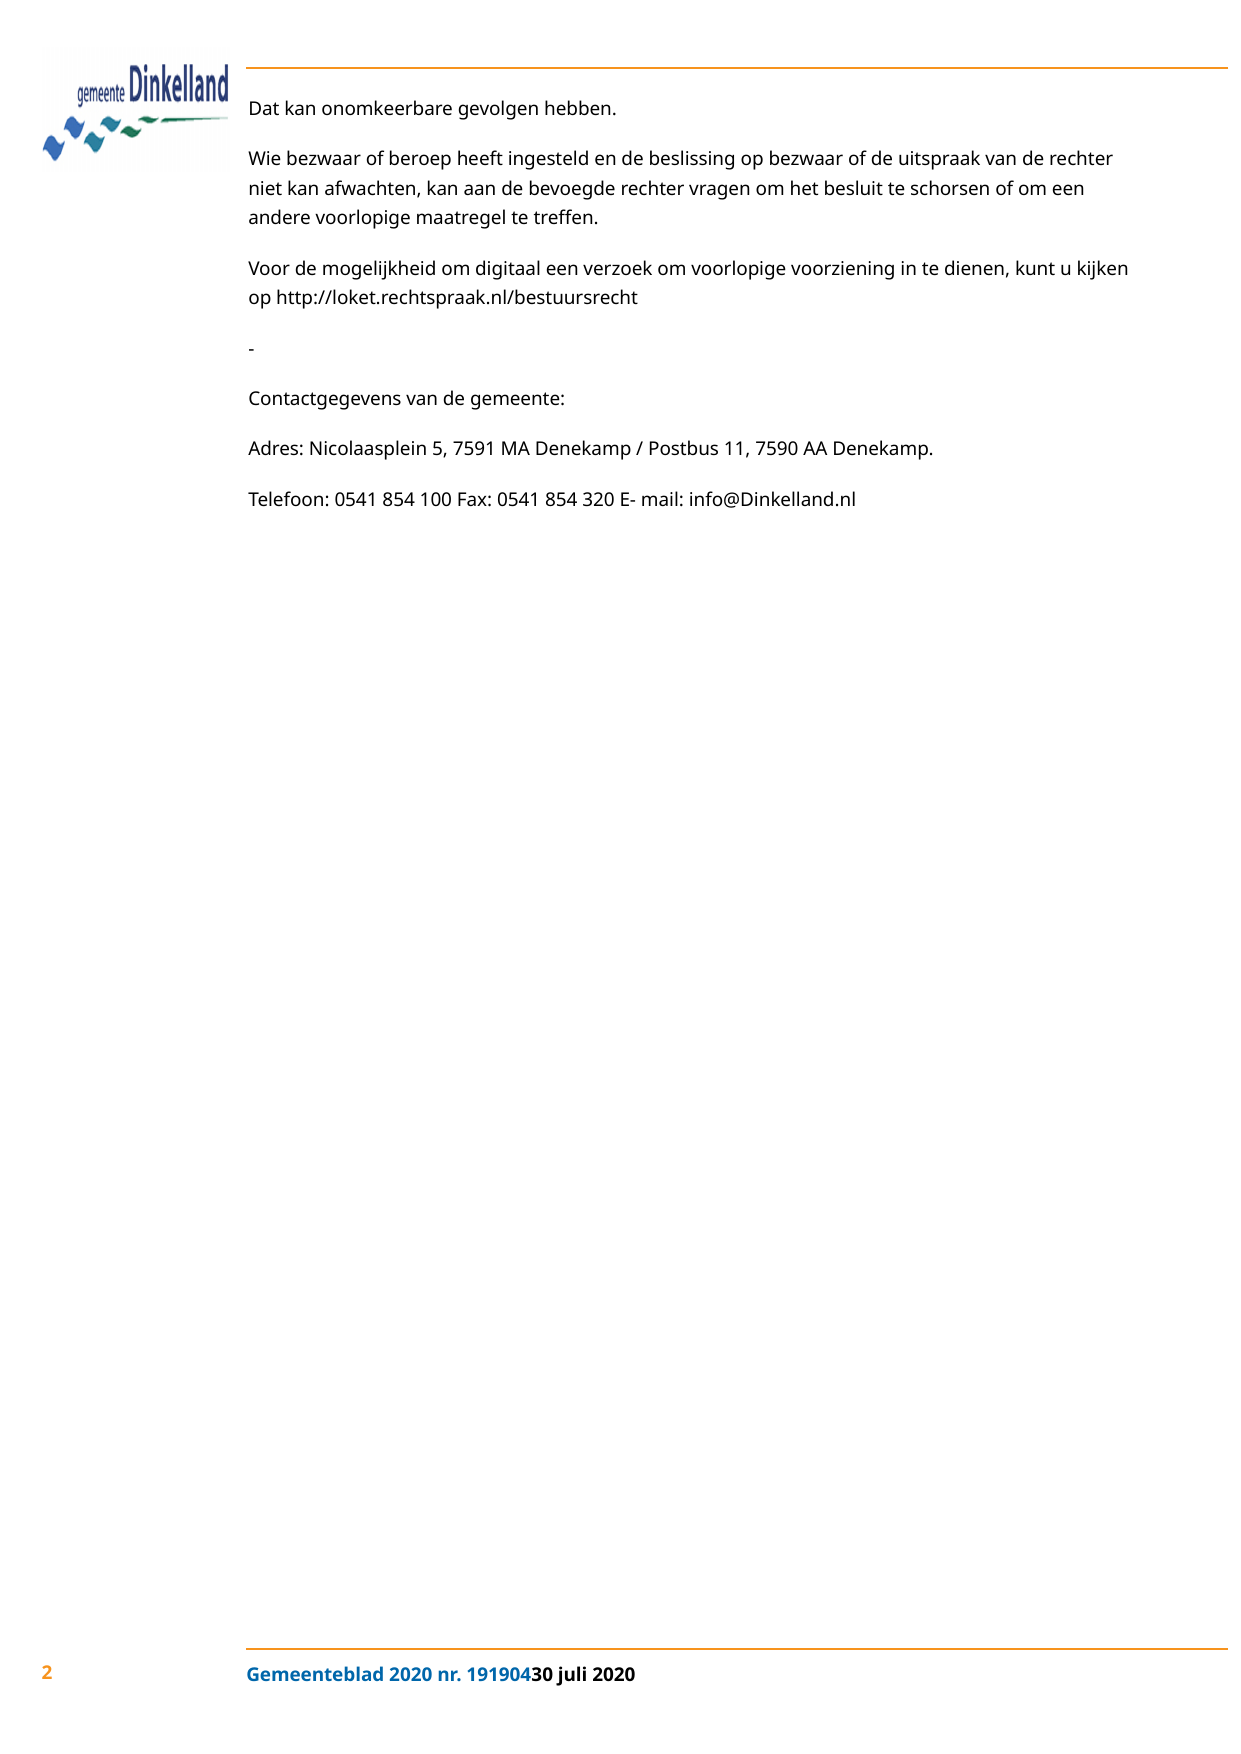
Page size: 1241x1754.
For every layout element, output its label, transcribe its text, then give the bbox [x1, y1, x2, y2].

text Adres: Nicolaasplein 5, 7591 MA Denekamp / Postbus 11, 7590 AA Denekamp. [248, 436, 1152, 461]
text Wie bezwaar of beroep heeft ingesteld en de beslissing op bezwaar of de uitspraak van de rechter niet kan afwachten, kan aan de bevoegde rechter vragen om het besluit te schorsen of om een andere voorlopige maatregel te treffen. [248, 145, 1152, 230]
text Telefoon: 0541 854 100 Fax: 0541 854 320 E- mail: info@Dinkelland.nl [248, 486, 1152, 512]
text Voor de mogelijkheid om digitaal een verzoek om voorlopige voorziening in te dienen, kunt u kijken op http://loket.rechtspraak.nl/bestuursrecht [248, 255, 1152, 310]
picture [41, 47, 231, 172]
text Contactgegevens van de gemeente: [248, 385, 1152, 411]
text - [248, 335, 1152, 361]
text Dat kan onomkeerbare gevolgen hebben. [248, 95, 1152, 121]
